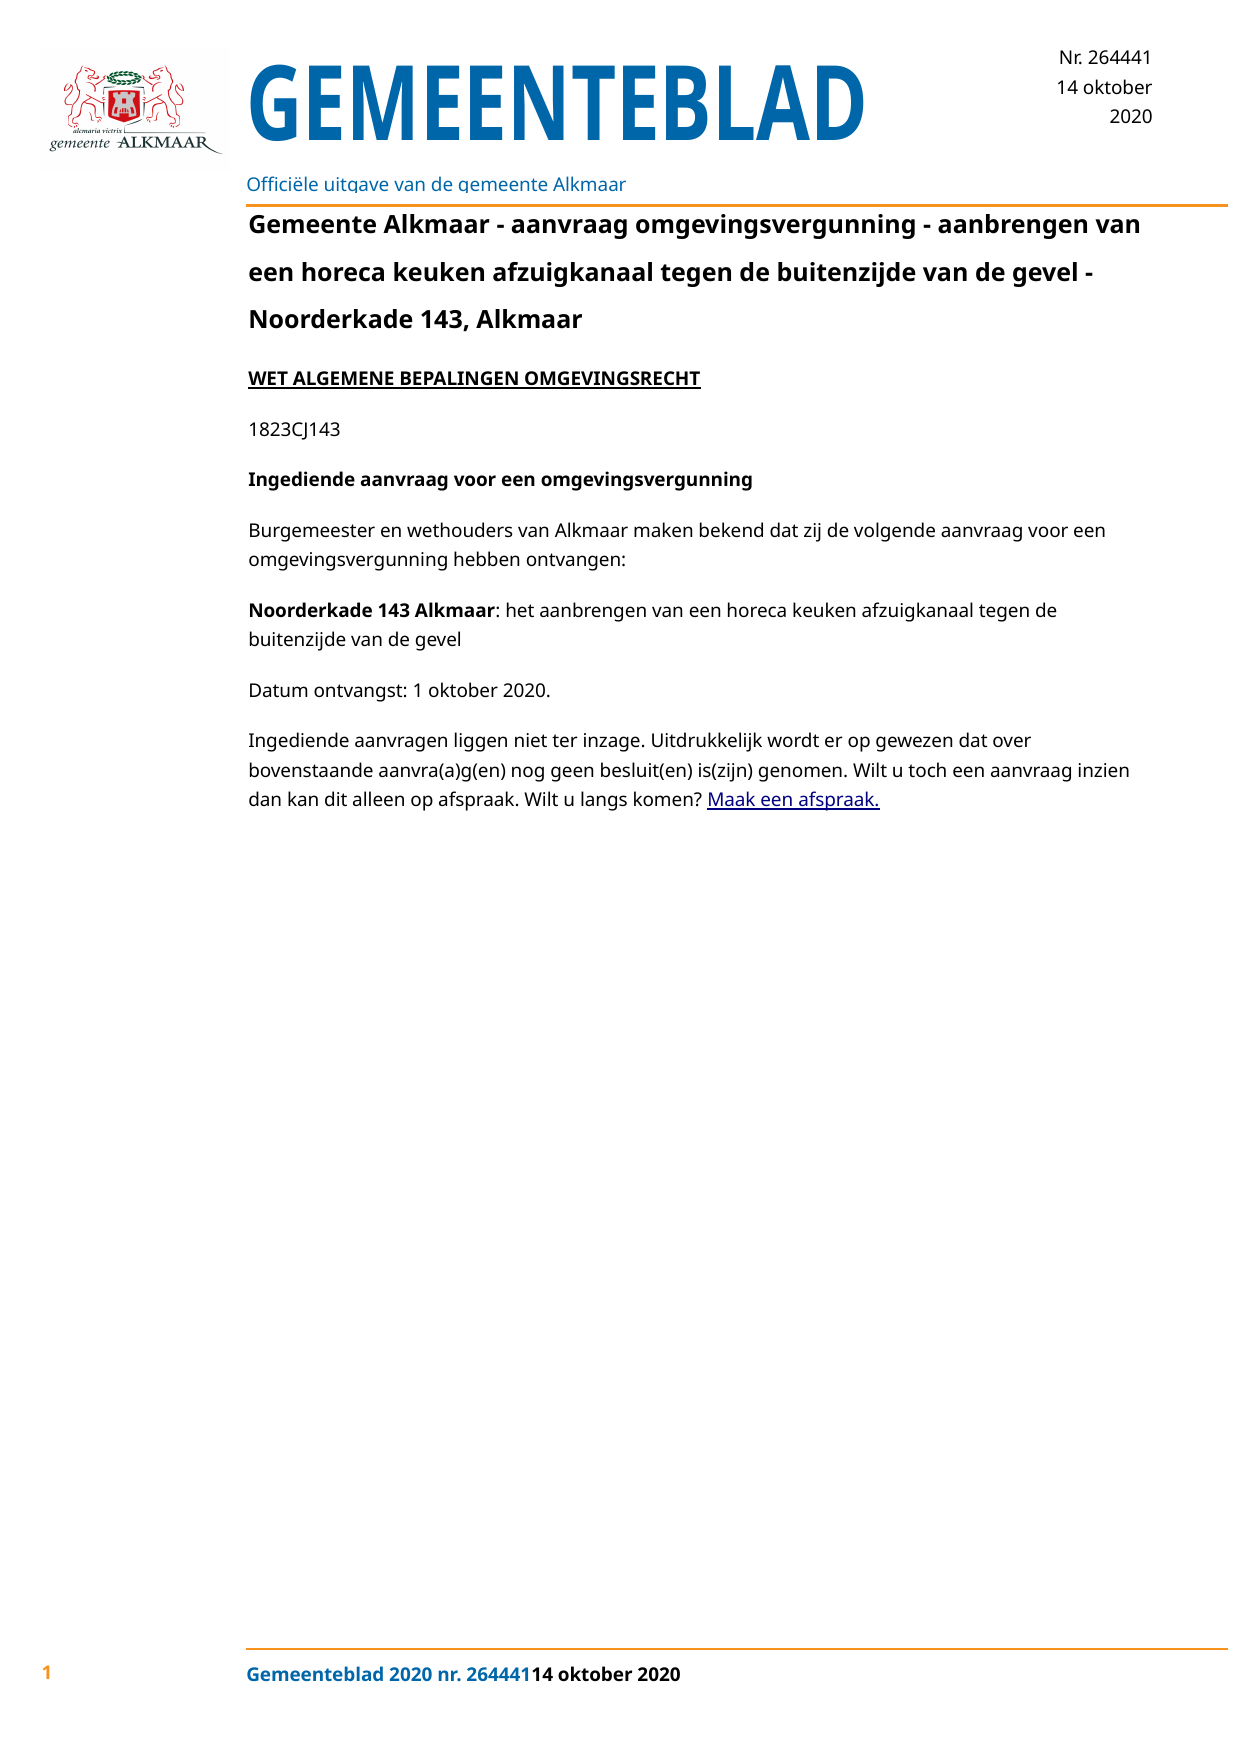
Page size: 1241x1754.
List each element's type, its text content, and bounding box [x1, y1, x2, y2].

text Gemeente Alkmaar - aanvraag omgevingsvergunning - aanbrengen van een horeca keuken afzuigkanaal tegen de buitenzijde van de gevel - Noorderkade 143, Alkmaar [248, 207, 1152, 336]
picture [41, 47, 231, 172]
text 1823CJ143 [248, 416, 1152, 442]
text Noorderkade 143 Alkmaar: het aanbrengen van een horeca keuken afzuigkanaal tegen de buitenzijde van de gevel [248, 597, 1152, 652]
text Burgemeester en wethouders van Alkmaar maken bekend dat zij de volgende aanvraag voor een omgevingsvergunning hebben ontvangen: [248, 517, 1152, 572]
text Datum ontvangst: 1 oktober 2020. [248, 677, 1152, 702]
text Ingediende aanvragen liggen niet ter inzage. Uitdrukkelijk wordt er op gewezen dat over bovenstaande aanvra(a)g(en) nog geen besluit(en) is(zijn) genomen. Wilt u toch een aanvraag inzien dan kan dit alleen op afspraak. Wilt u langs komen? Maak een afspraak. [248, 727, 1152, 812]
text Ingediende aanvraag voor een omgevingsvergunning [248, 466, 1152, 492]
text WET ALGEMENE BEPALINGEN OMGEVINGSRECHT [248, 366, 1152, 391]
